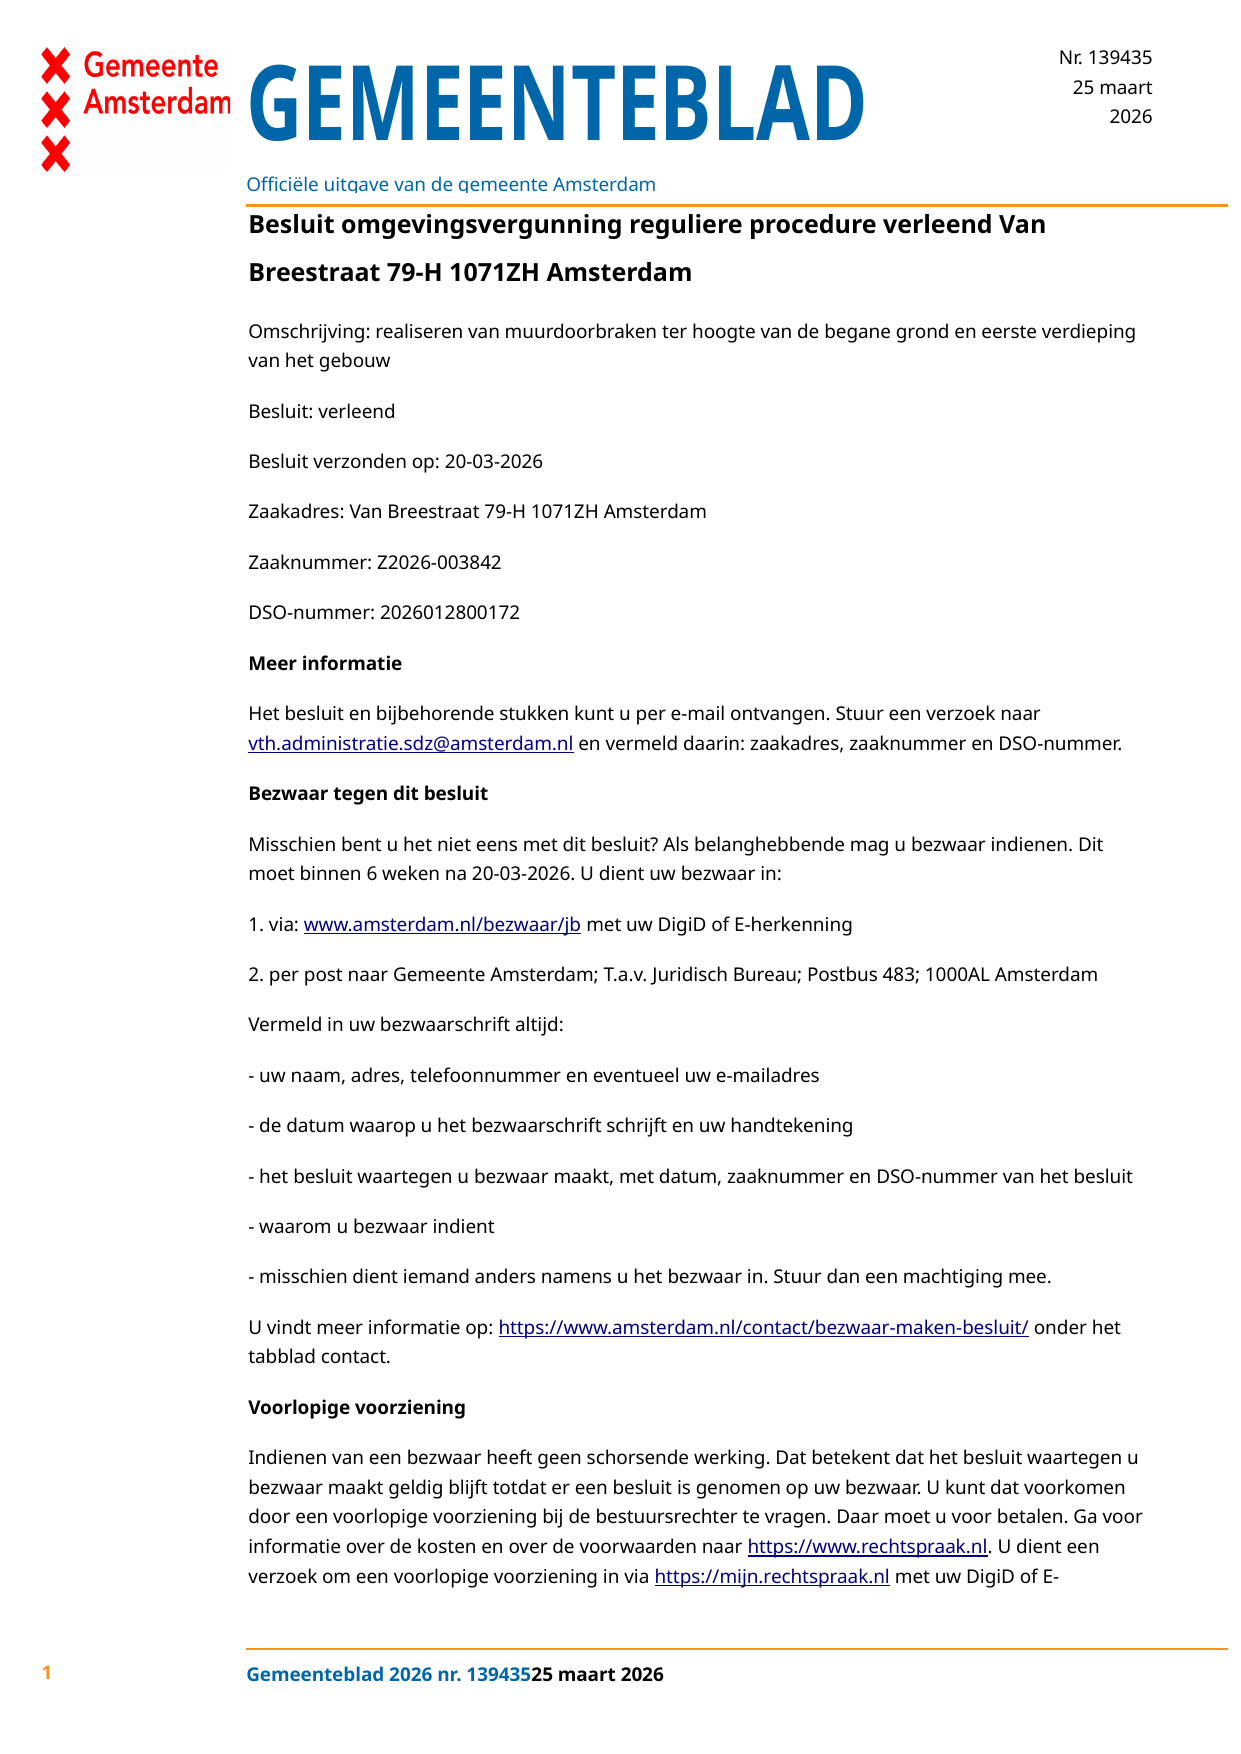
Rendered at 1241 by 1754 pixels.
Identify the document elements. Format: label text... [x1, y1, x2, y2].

picture [41, 47, 231, 172]
text Besluit verzonden op: 20-03-2026 [248, 448, 1152, 474]
text Besluit omgevingsvergunning reguliere procedure verleend Van Breestraat 79-H 1071ZH Amsterdam [248, 207, 1152, 288]
text - de datum waarop u het bezwaarschrift schrijft en uw handtekening [248, 1112, 1152, 1138]
text Vermeld in uw bezwaarschrift altijd: [248, 1012, 1152, 1037]
text DSO-nummer: 2026012800172 [248, 599, 1152, 625]
text - waarom u bezwaar indient [248, 1213, 1152, 1239]
text Omschrijving: realiseren van muurdoorbraken ter hoogte van de begane grond en eerste verdieping van het gebouw [248, 318, 1152, 373]
text Het besluit en bijbehorende stukken kunt u per e-mail ontvangen. Stuur een verzoek naar vth.administratie.sdz@amsterdam.nl en vermeld daarin: zaakadres, zaaknummer en DSO-nummer. [248, 700, 1152, 756]
text Zaakadres: Van Breestraat 79-H 1071ZH Amsterdam [248, 499, 1152, 524]
text Voorlopige voorziening [248, 1394, 1152, 1420]
text Misschien bent u het niet eens met dit besluit? Als belanghebbende mag u bezwaar indienen. Dit moet binnen 6 weken na 20-03-2026. U dient uw bezwaar in: [248, 831, 1152, 886]
text 1. via: www.amsterdam.nl/bezwaar/jb met uw DigiD of E-herkenning [248, 911, 1152, 937]
text Indienen van een bezwaar heeft geen schorsende werking. Dat betekent dat het besluit waartegen u bezwaar maakt geldig blijft totdat er een besluit is genomen op uw bezwaar. U kunt dat voorkomen door een voorlopige voorziening bij de bestuursrechter te vragen. Daar moet u voor betalen. Ga voor informatie over de kosten en over de voorwaarden naar https://www.rechtspraak.nl. U dient een verzoek om een voorlopige voorziening in via https://mijn.rechtspraak.nl met uw DigiD of E- [248, 1444, 1152, 1589]
text 2. per post naar Gemeente Amsterdam; T.a.v. Juridisch Bureau; Postbus 483; 1000AL Amsterdam [248, 961, 1152, 987]
text U vindt meer informatie op: https://www.amsterdam.nl/contact/bezwaar-maken-besluit/ onder het tabblad contact. [248, 1314, 1152, 1369]
text Zaaknummer: Z2026-003842 [248, 549, 1152, 575]
text Bezwaar tegen dit besluit [248, 780, 1152, 806]
text - misschien dient iemand anders namens u het bezwaar in. Stuur dan een machtiging mee. [248, 1264, 1152, 1289]
text Meer informatie [248, 650, 1152, 676]
text - het besluit waartegen u bezwaar maakt, met datum, zaaknummer en DSO-nummer van het besluit [248, 1163, 1152, 1189]
text - uw naam, adres, telefoonnummer en eventueel uw e-mailadres [248, 1062, 1152, 1088]
text Besluit: verleend [248, 398, 1152, 424]
